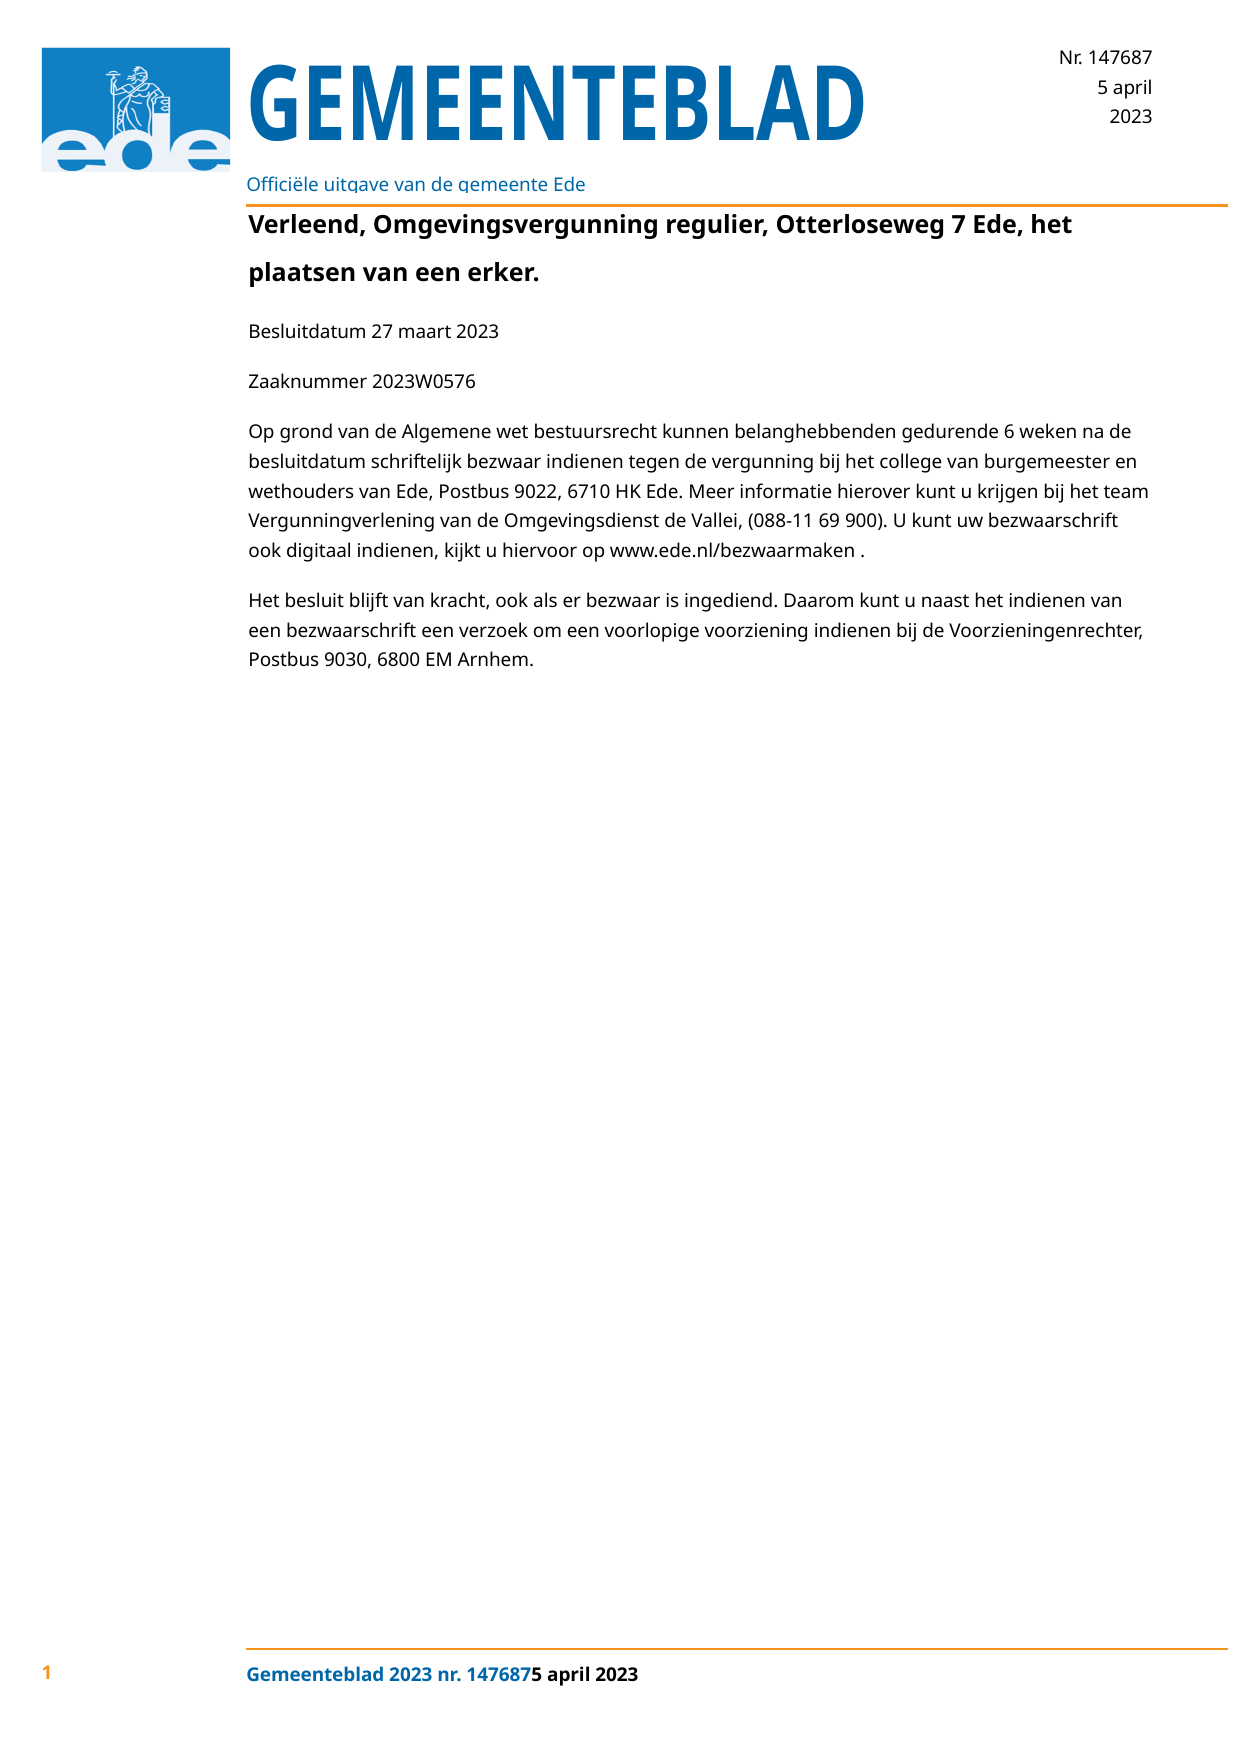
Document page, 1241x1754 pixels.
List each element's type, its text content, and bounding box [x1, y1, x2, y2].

text Zaaknummer 2023W0576 [248, 368, 1152, 394]
picture [41, 47, 231, 172]
text Op grond van de Algemene wet bestuursrecht kunnen belanghebbenden gedurende 6 weken na de besluitdatum schriftelijk bezwaar indienen tegen de vergunning bij het college van burgemeester en wethouders van Ede, Postbus 9022, 6710 HK Ede. Meer informatie hierover kunt u krijgen bij het team Vergunningverlening van de Omgevingsdienst de Vallei, (088-11 69 900). U kunt uw bezwaarschrift ook digitaal indienen, kijkt u hiervoor op www.ede.nl/bezwaarmaken . [248, 419, 1152, 563]
text Het besluit blijft van kracht, ook als er bezwaar is ingediend. Daarom kunt u naast het indienen van een bezwaarschrift een verzoek om een voorlopige voorziening indienen bij de Voorzieningenrechter, Postbus 9030, 6800 EM Arnhem. [248, 587, 1152, 672]
text Besluitdatum 27 maart 2023 [248, 318, 1152, 344]
text Verleend, Omgevingsvergunning regulier, Otterloseweg 7 Ede, het plaatsen van een erker. [248, 207, 1152, 288]
